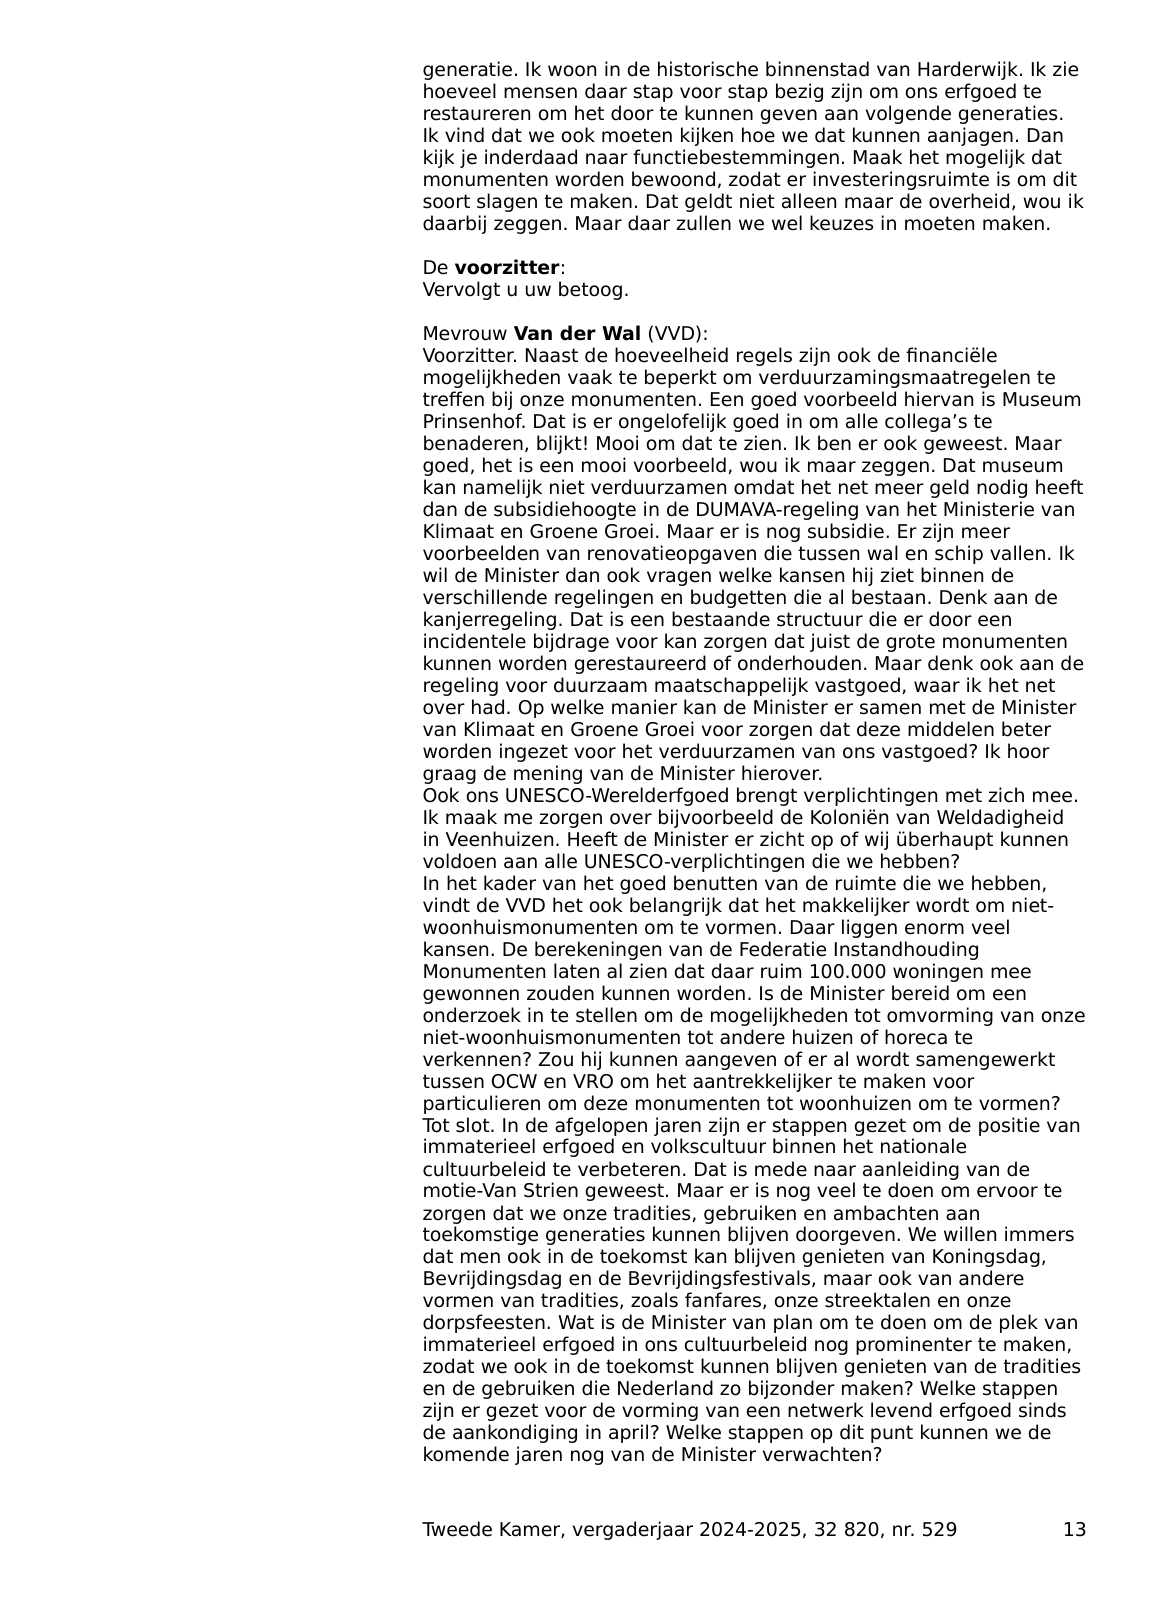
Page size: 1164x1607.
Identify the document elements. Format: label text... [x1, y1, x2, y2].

text De voorzitter: [422, 257, 1087, 279]
text Tot slot. In de afgelopen jaren zijn er stappen gezet om de positie van immaterieel erfgoed en volkscultuur binnen het nationale cultuurbeleid te verbeteren. Dat is mede naar aanleiding van de motie-Van Strien geweest. Maar er is nog veel te doen om ervoor te zorgen dat we onze tradities, gebruiken en ambachten aan toekomstige generaties kunnen blijven doorgeven. We willen immers dat men ook in de toekomst kan blijven genieten van Koningsdag, Bevrijdingsdag en de Bevrijdingsfestivals, maar ook van andere vormen van tradities, zoals fanfares, onze streektalen en onze dorpsfeesten. Wat is de Minister van plan om te doen om de plek van immaterieel erfgoed in ons cultuurbeleid nog prominenter te maken, zodat we ook in de toekomst kunnen blijven genieten van de tradities en de gebruiken die Nederland zo bijzonder maken? Welke stappen zijn er gezet voor de vorming van een netwerk levend erfgoed sinds de aankondiging in april? Welke stappen op dit punt kunnen we de komende jaren nog van de Minister verwachten? [422, 1114, 1087, 1466]
text Ook ons UNESCO-Werelderfgoed brengt verplichtingen met zich mee. Ik maak me zorgen over bijvoorbeeld de Koloniën van Weldadigheid in Veenhuizen. Heeft de Minister er zicht op of wij überhaupt kunnen voldoen aan alle UNESCO-verplichtingen die we hebben? [422, 785, 1087, 873]
text Voorzitter. Naast de hoeveelheid regels zijn ook de financiële mogelijkheden vaak te beperkt om verduurzamingsmaatregelen te treffen bij onze monumenten. Een goed voorbeeld hiervan is Museum Prinsenhof. Dat is er ongelofelijk goed in om alle collega’s te benaderen, blijkt! Mooi om dat te zien. Ik ben er ook geweest. Maar goed, het is een mooi voorbeeld, wou ik maar zeggen. Dat museum kan namelijk niet verduurzamen omdat het net meer geld nodig heeft dan de subsidiehoogte in de DUMAVA-regeling van het Ministerie van Klimaat en Groene Groei. Maar er is nog subsidie. Er zijn meer voorbeelden van renovatieopgaven die tussen wal en schip vallen. Ik wil de Minister dan ook vragen welke kansen hij ziet binnen de verschillende regelingen en budgetten die al bestaan. Denk aan de kanjerregeling. Dat is een bestaande structuur die er door een incidentele bijdrage voor kan zorgen dat juist de grote monumenten kunnen worden gerestaureerd of onderhouden. Maar denk ook aan de regeling voor duurzaam maatschappelijk vastgoed, waar ik het net over had. Op welke manier kan de Minister er samen met de Minister van Klimaat en Groene Groei voor zorgen dat deze middelen beter worden ingezet voor het verduurzamen van ons vastgoed? Ik hoor graag de mening van de Minister hierover. [422, 345, 1087, 785]
text Vervolgt u uw betoog. [422, 279, 1087, 301]
text generatie. Ik woon in de historische binnenstad van Harderwijk. Ik zie hoeveel mensen daar stap voor stap bezig zijn om ons erfgoed te restaureren om het door te kunnen geven aan volgende generaties. Ik vind dat we ook moeten kijken hoe we dat kunnen aanjagen. Dan kijk je inderdaad naar functiebestemmingen. Maak het mogelijk dat monumenten worden bewoond, zodat er investeringsruimte is om dit soort slagen te maken. Dat geldt niet alleen maar de overheid, wou ik daarbij zeggen. Maar daar zullen we wel keuzes in moeten maken. [422, 59, 1087, 235]
text In het kader van het goed benutten van de ruimte die we hebben, vindt de VVD het ook belangrijk dat het makkelijker wordt om niet-woonhuismonumenten om te vormen. Daar liggen enorm veel kansen. De berekeningen van de Federatie Instandhouding Monumenten laten al zien dat daar ruim 100.000 woningen mee gewonnen zouden kunnen worden. Is de Minister bereid om een onderzoek in te stellen om de mogelijkheden tot omvorming van onze niet-woonhuismonumenten tot andere huizen of horeca te verkennen? Zou hij kunnen aangeven of er al wordt samengewerkt tussen OCW en VRO om het aantrekkelijker te maken voor particulieren om deze monumenten tot woonhuizen om te vormen? [422, 873, 1087, 1114]
text Mevrouw Van der Wal (VVD): [422, 323, 1087, 345]
